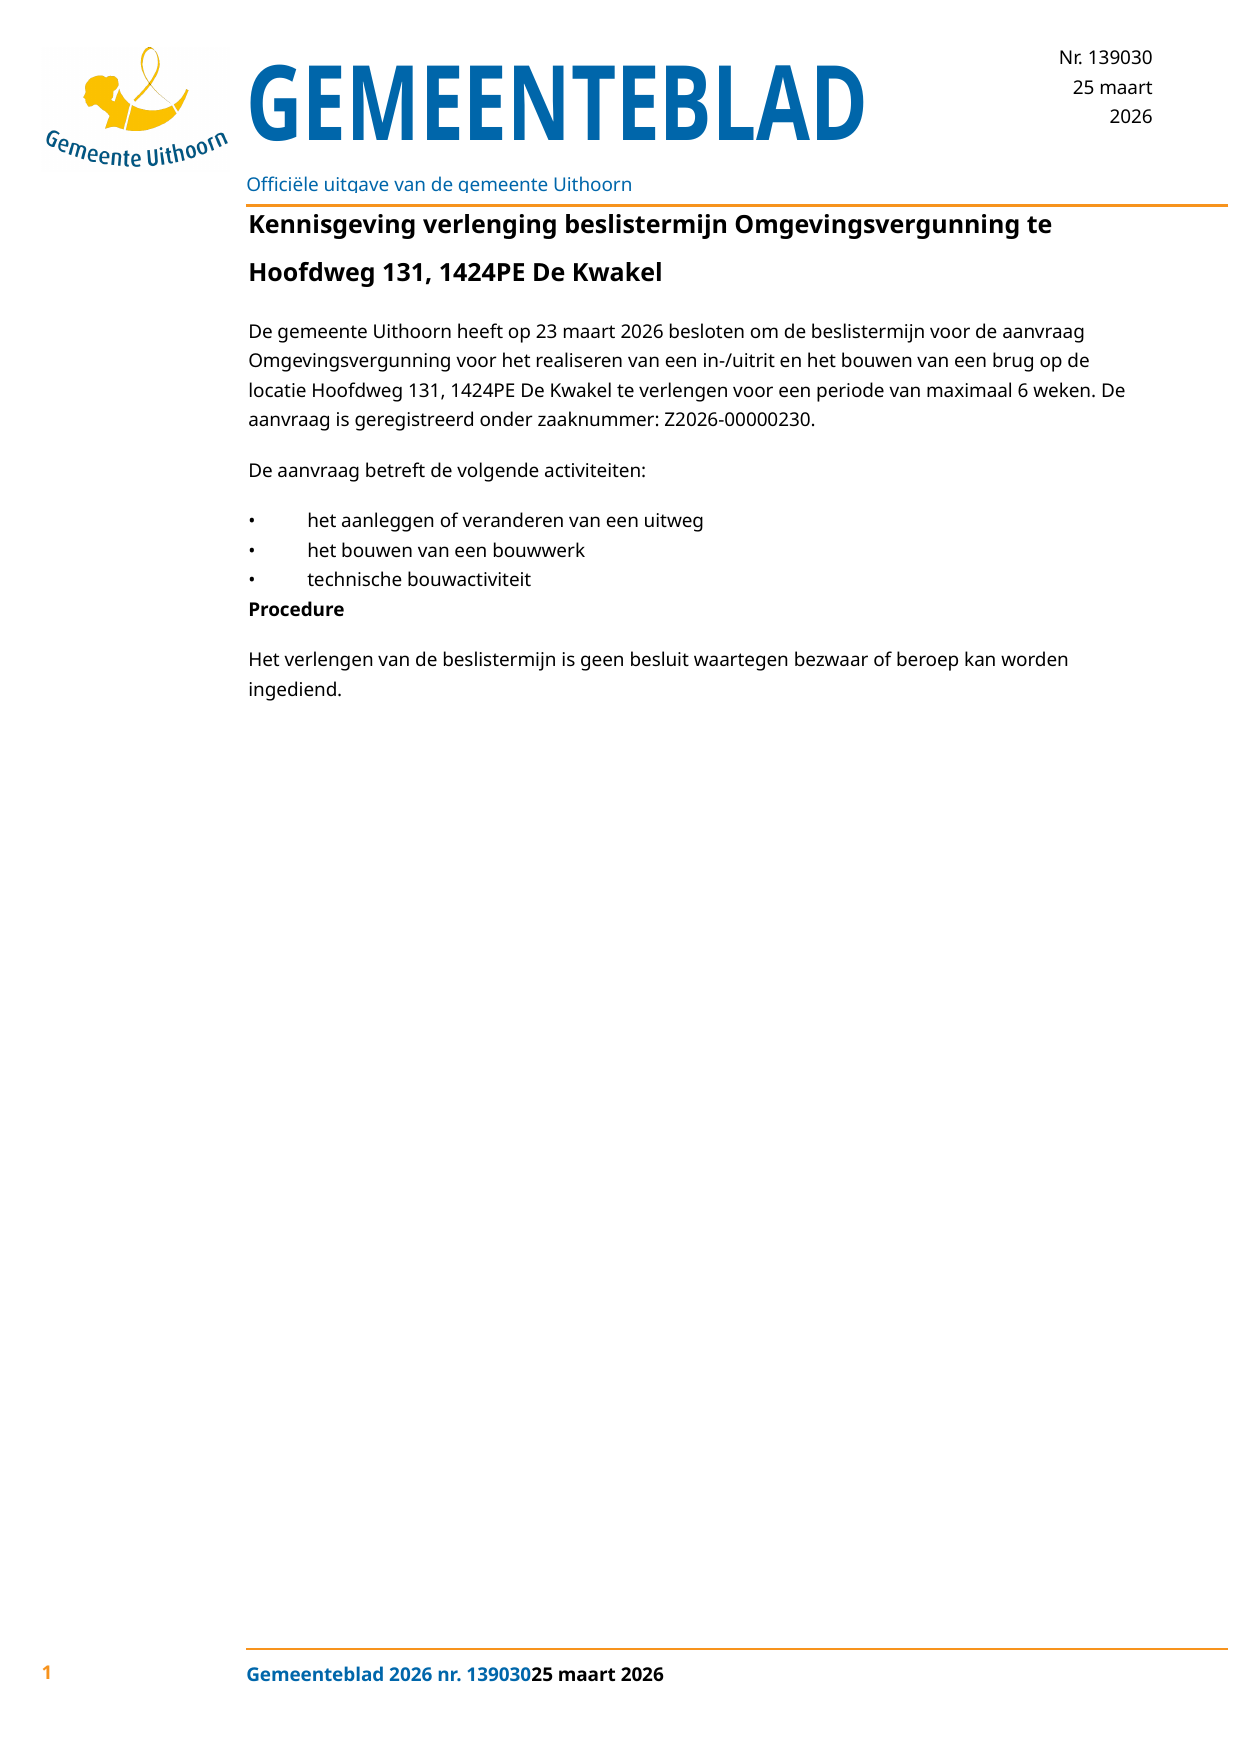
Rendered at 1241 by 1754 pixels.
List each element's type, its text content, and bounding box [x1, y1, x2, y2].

text Procedure [248, 596, 1152, 622]
list technische bouwactiviteit [248, 567, 1152, 592]
list het bouwen van een bouwwerk [248, 537, 1152, 563]
text Kennisgeving verlenging beslistermijn Omgevingsvergunning te Hoofdweg 131, 1424PE De Kwakel [248, 207, 1152, 288]
text Het verlengen van de beslistermijn is geen besluit waartegen bezwaar of beroep kan worden ingediend. [248, 647, 1152, 702]
list het aanleggen of veranderen van een uitweg [248, 507, 1152, 533]
picture [41, 47, 231, 172]
text De gemeente Uithoorn heeft op 23 maart 2026 besloten om de beslistermijn voor de aanvraag Omgevingsvergunning voor het realiseren van een in-/uitrit en het bouwen van een brug op de locatie Hoofdweg 131, 1424PE De Kwakel te verlengen voor een periode van maximaal 6 weken. De aanvraag is geregistreerd onder zaaknummer: Z2026-00000230. [248, 318, 1152, 432]
text De aanvraag betreft de volgende activiteiten: [248, 457, 1152, 483]
